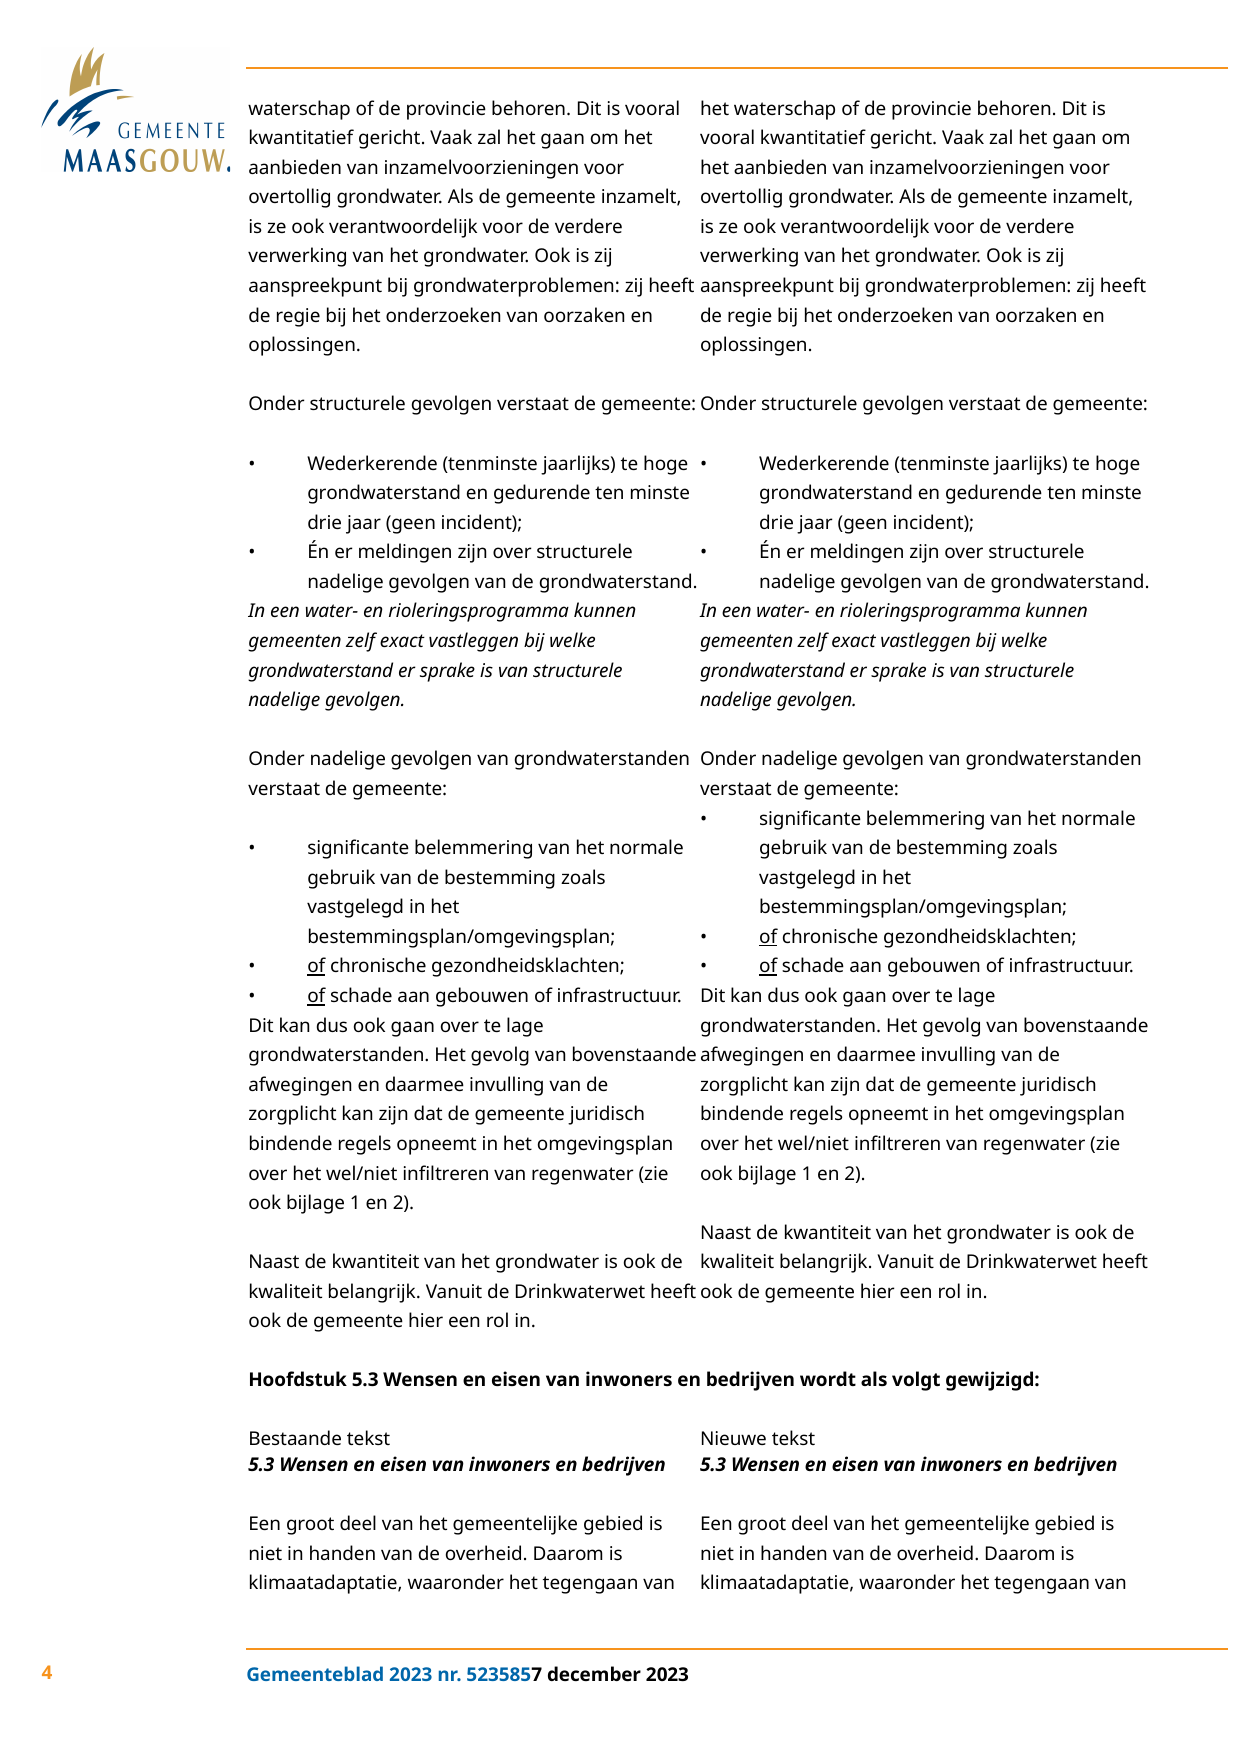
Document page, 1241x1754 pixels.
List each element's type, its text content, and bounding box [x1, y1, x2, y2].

table_cell waterschap of de provincie behoren. Dit is vooral kwantitatief gericht. Vaak zal het gaan om het aanbieden van inzamelvoorzieningen voor overtollig grondwater. Als de gemeente inzamelt, is ze ook verantwoordelijk voor de verdere verwerking van het grondwater. Ook is zij aanspreekpunt bij grondwaterproblemen: zij heeft de regie bij het onderzoeken van oorzaken en oplossingen. Onder structurele gevolgen verstaat de gemeente: Wederkerende (tenminste jaarlijks) te hoge grondwaterstand en gedurende ten minste drie jaar (geen incident); Én er meldingen zijn over structurele nadelige gevolgen van de grondwaterstand. In een water- en rioleringsprogramma kunnen gemeenten zelf exact vastleggen bij welke grondwaterstand er sprake is van structurele nadelige gevolgen. Onder nadelige gevolgen van grondwaterstanden verstaat de gemeente: significante belemmering van het normale gebruik van de bestemming zoals vastgelegd in het bestemmingsplan/omgevingsplan; of chronische gezondheidsklachten; of schade aan gebouwen of infrastructuur. Dit kan dus ook gaan over te lage grondwaterstanden. Het gevolg van bovenstaande afwegingen en daarmee invulling van de zorgplicht kan zijn dat de gemeente juridisch bindende regels opneemt in het omgevingsplan over het wel/niet infiltreren van regenwater (zie ook bijlage 1 en 2). Naast de kwantiteit van het grondwater is ook de kwaliteit belangrijk. Vanuit de Drinkwaterwet heeft ook de gemeente hier een rol in. [248, 95, 700, 1333]
table_header Bestaande tekst [248, 1426, 700, 1451]
table_cell 5.3 Wensen en eisen van inwoners en bedrijven Een groot deel van het gemeentelijke gebied is niet in handen van de overheid. Daarom is klimaatadaptatie, waaronder het tegengaan van [700, 1451, 1152, 1595]
table_header Nieuwe tekst [700, 1426, 1152, 1451]
table_cell het waterschap of de provincie behoren. Dit is vooral kwantitatief gericht. Vaak zal het gaan om het aanbieden van inzamelvoorzieningen voor overtollig grondwater. Als de gemeente inzamelt, is ze ook verantwoordelijk voor de verdere verwerking van het grondwater. Ook is zij aanspreekpunt bij grondwaterproblemen: zij heeft de regie bij het onderzoeken van oorzaken en oplossingen. Onder structurele gevolgen verstaat de gemeente: Wederkerende (tenminste jaarlijks) te hoge grondwaterstand en gedurende ten minste drie jaar (geen incident); Én er meldingen zijn over structurele nadelige gevolgen van de grondwaterstand. In een water- en rioleringsprogramma kunnen gemeenten zelf exact vastleggen bij welke grondwaterstand er sprake is van structurele nadelige gevolgen. Onder nadelige gevolgen van grondwaterstanden verstaat de gemeente: significante belemmering van het normale gebruik van de bestemming zoals vastgelegd in het bestemmingsplan/omgevingsplan; of chronische gezondheidsklachten; of schade aan gebouwen of infrastructuur. Dit kan dus ook gaan over te lage grondwaterstanden. Het gevolg van bovenstaande afwegingen en daarmee invulling van de zorgplicht kan zijn dat de gemeente juridisch bindende regels opneemt in het omgevingsplan over het wel/niet infiltreren van regenwater (zie ook bijlage 1 en 2). Naast de kwantiteit van het grondwater is ook de kwaliteit belangrijk. Vanuit de Drinkwaterwet heeft ook de gemeente hier een rol in. [700, 95, 1152, 1333]
table_cell 5.3 Wensen en eisen van inwoners en bedrijven Een groot deel van het gemeentelijke gebied is niet in handen van de overheid. Daarom is klimaatadaptatie, waaronder het tegengaan van [248, 1451, 700, 1595]
picture [41, 47, 231, 172]
text Hoofdstuk 5.3 Wensen en eisen van inwoners en bedrijven wordt als volgt gewijzigd: [248, 1366, 1152, 1392]
